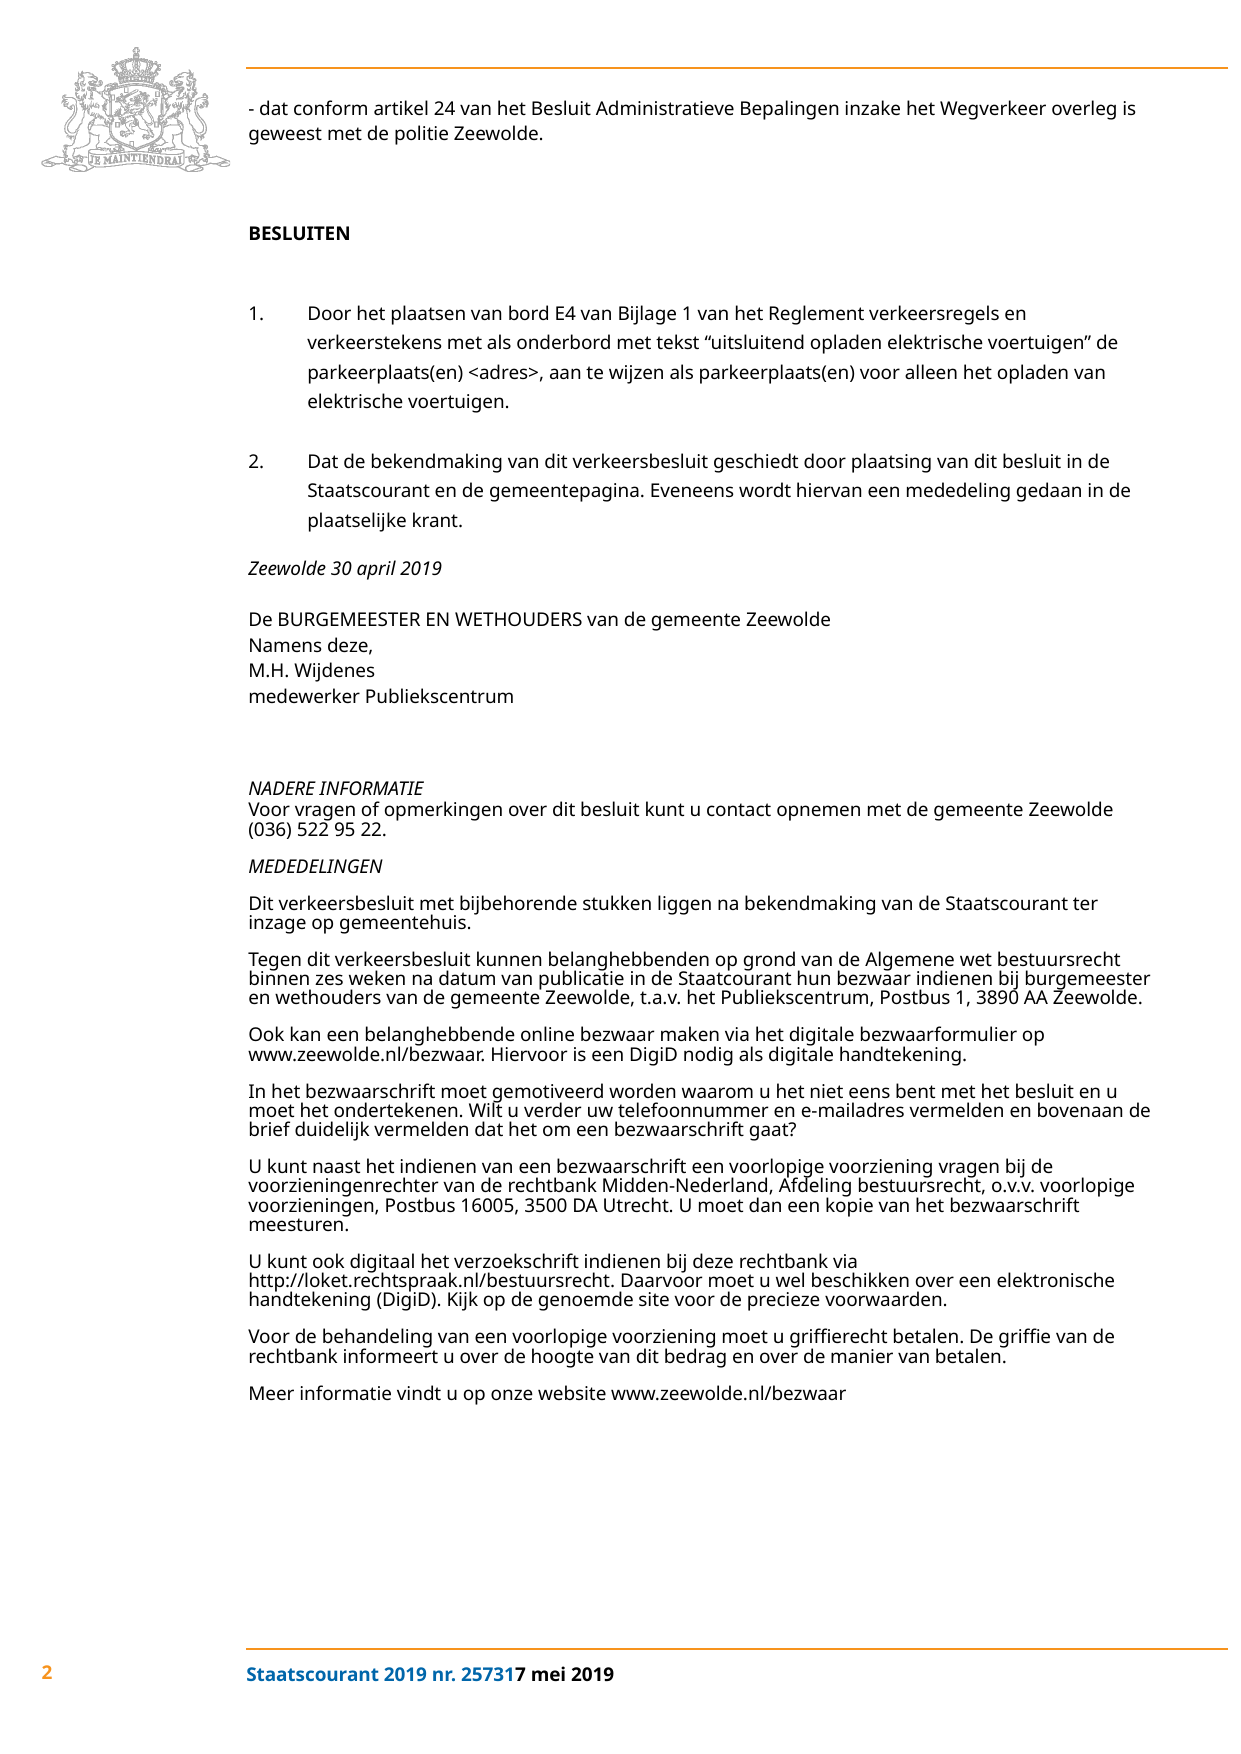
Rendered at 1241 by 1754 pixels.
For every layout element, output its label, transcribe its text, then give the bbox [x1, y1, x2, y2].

text Zeewolde 30 april 2019 [248, 555, 1152, 581]
list Dat de bekendmaking van dit verkeersbesluit geschiedt door plaatsing van dit besluit in de Staatscourant en de gemeentepagina. Eveneens wordt hiervan een mededeling gedaan in de plaatselij­ke krant. [248, 448, 1152, 533]
text M.H. Wijdenes [248, 658, 1152, 683]
text Namens deze, [248, 632, 1152, 658]
text Dit verkeersbesluit met bijbehorende stukken liggen na bekendmaking van de Staatscourant ter inzage op gemeentehuis. [248, 894, 1152, 933]
text Tegen dit verkeersbesluit kunnen belanghebbenden op grond van de Algemene wet bestuursrecht binnen zes weken na datum van publicatie in de Staatcourant hun bezwaar indienen bij burgemeester en wethouders van de gemeente Zeewolde, t.a.v. het Publiekscentrum, Postbus 1, 3890 AA Zeewolde. [248, 951, 1152, 1009]
text In het bezwaarschrift moet gemotiveerd worden waarom u het niet eens bent met het besluit en u moet het ondertekenen. Wilt u verder uw telefoonnummer en e-mailadres vermelden en bovenaan de brief duidelijk vermelden dat het om een bezwaarschrift gaat? [248, 1083, 1152, 1140]
text MEDEDELINGEN [248, 858, 1152, 877]
text NADERE INFORMATIE [248, 776, 1152, 801]
text U kunt naast het indienen van een bezwaarschrift een voorlopige voorziening vragen bij de voorzieningenrechter van de rechtbank Midden-Nederland, Afdeling bestuursrecht, o.v.v. voorlopige voorzieningen, Postbus 16005, 3500 DA Utrecht. U moet dan een kopie van het bezwaarschrift meesturen. [248, 1158, 1152, 1235]
text medewerker Publiekscentrum [248, 683, 1152, 709]
text Voor vragen of opmerkingen over dit besluit kunt u contact opnemen met de gemeente Zeewolde (036) 522 95 22. [248, 801, 1152, 840]
text - dat conform artikel 24 van het Besluit Administratieve Bepalingen inzake het Wegverkeer overleg is geweest met de politie Zeewolde. [248, 95, 1152, 146]
text BESLUITEN [248, 220, 1152, 246]
text De BURGEMEESTER EN WETHOUDERS van de gemeente Zeewolde [248, 606, 1152, 632]
text Meer informatie vindt u op onze website www.zeewolde.nl/bezwaar [248, 1385, 1152, 1404]
text U kunt ook digitaal het verzoekschrift indienen bij deze rechtbank via http://loket.rechtspraak.nl/bestuursrecht. Daarvoor moet u wel beschikken over een elektronische handtekening (DigiD). Kijk op de genoemde site voor de precieze voorwaarden. [248, 1253, 1152, 1311]
text Voor de behandeling van een voorlopige voorziening moet u griffierecht betalen. De griffie van de rechtbank informeert u over de hoogte van dit bedrag en over de manier van betalen. [248, 1328, 1152, 1367]
picture [41, 47, 231, 172]
list Door het plaatsen van bord E4 van Bijlage 1 van het Reglement verkeersregels en verkeerstekens met als onderbord met tekst “uitsluitend opladen elektrische voertuigen” de parkeerplaats(en) <adres>, aan te wijzen als parkeerplaats(en) voor alleen het opladen van elektrische voertuigen. [248, 300, 1152, 414]
text Ook kan een belanghebbende online bezwaar maken via het digitale bezwaarformulier op www.zeewolde.nl/bezwaar. Hiervoor is een DigiD nodig als digitale handtekening. [248, 1026, 1152, 1065]
